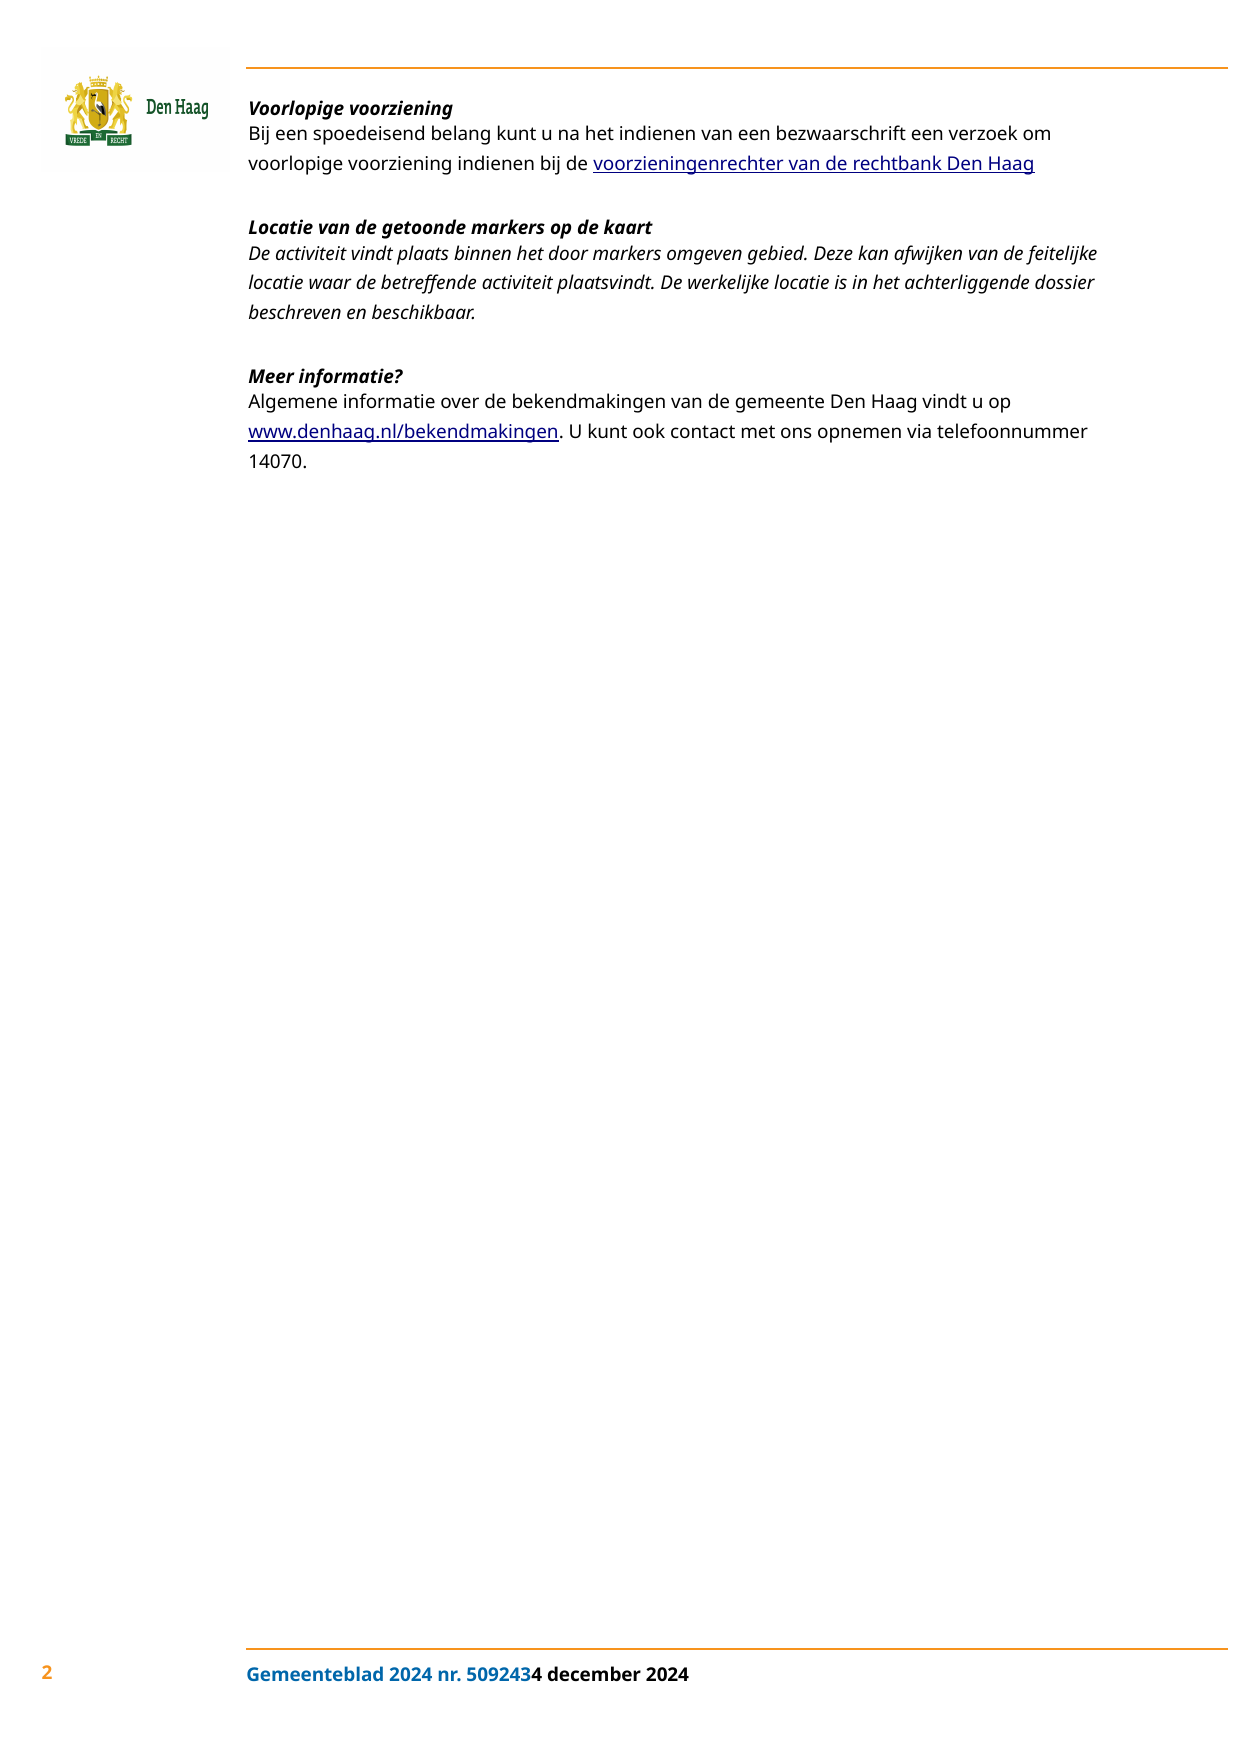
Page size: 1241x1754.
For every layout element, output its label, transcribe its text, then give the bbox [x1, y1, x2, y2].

text Locatie van de getoonde markers op de kaart [248, 214, 1152, 240]
text Voorlopige voorziening [248, 95, 1152, 121]
text De activiteit vindt plaats binnen het door markers omgeven gebied. Deze kan afwijken van de feitelijke locatie waar de betreffende activiteit plaatsvindt. De werkelijke locatie is in het achterliggende dossier beschreven en beschikbaar. [248, 240, 1152, 325]
text Algemene informatie over de bekendmakingen van de gemeente Den Haag vindt u op www.denhaag.nl/bekendmakingen. U kunt ook contact met ons opnemen via telefoonnummer 14070. [248, 389, 1152, 473]
text Meer informatie? [248, 363, 1152, 389]
picture [41, 47, 231, 172]
text Bij een spoedeisend belang kunt u na het indienen van een bezwaarschrift een verzoek om voorlopige voorziening indienen bij de voorzieningenrechter van de rechtbank Den Haag [248, 121, 1152, 176]
